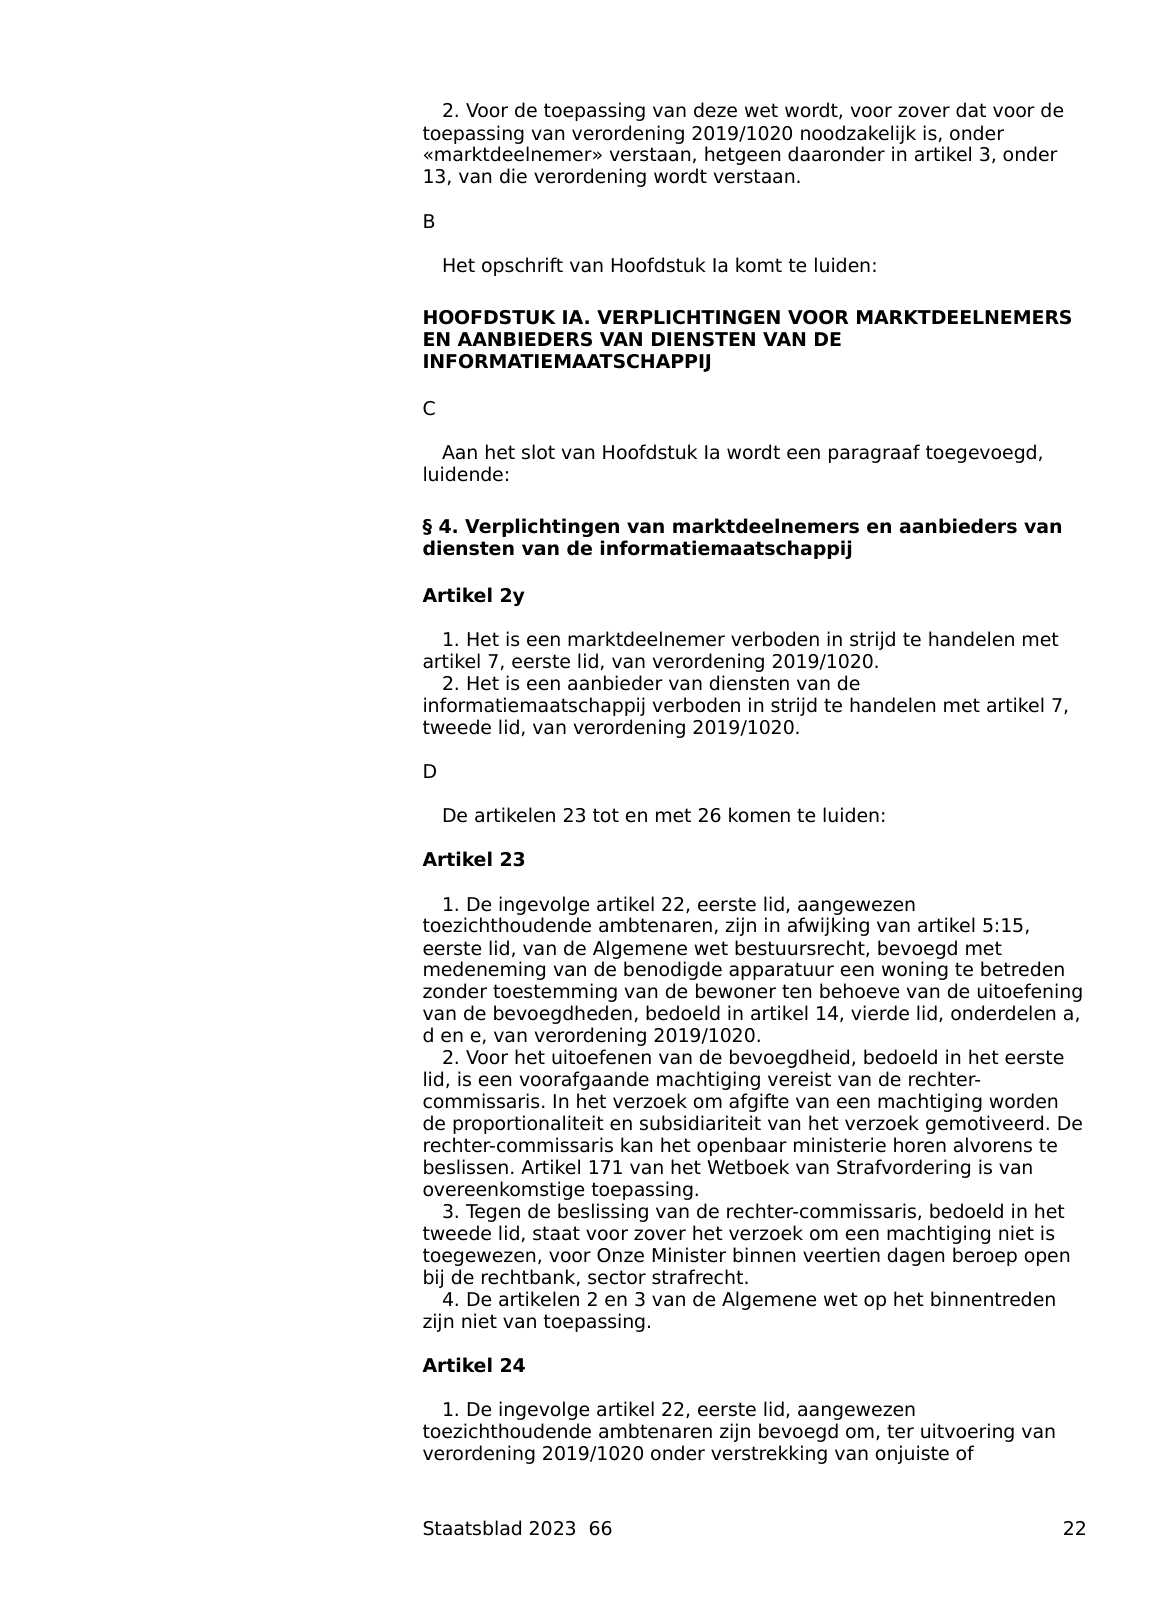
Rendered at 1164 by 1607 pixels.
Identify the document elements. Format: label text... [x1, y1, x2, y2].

text Het opschrift van Hoofdstuk Ia komt te luiden: [422, 255, 1087, 277]
subtitle Artikel 2y [422, 585, 1087, 607]
subtitle Artikel 24 [422, 1355, 1087, 1377]
subtitle HOOFDSTUK IA. VERPLICHTINGEN VOOR MARKTDEELNEMERS EN AANBIEDERS VAN DIENSTEN VAN DE INFORMATIEMAATSCHAPPIJ [422, 307, 1087, 373]
text B [422, 211, 1087, 232]
text 2. Voor het uitoefenen van de bevoegdheid, bedoeld in het eerste lid, is een voorafgaande machtiging vereist van de rechter-commissaris. In het verzoek om afgifte van een machtiging worden de proportionaliteit en subsidiariteit van het verzoek gemotiveerd. De rechter-commissaris kan het openbaar ministerie horen alvorens te beslissen. Artikel 171 van het Wetboek van Strafvordering is van overeenkomstige toepassing. [422, 1047, 1087, 1201]
text 3. Tegen de beslissing van de rechter-commissaris, bedoeld in het tweede lid, staat voor zover het verzoek om een machtiging niet is toegewezen, voor Onze Minister binnen veertien dagen beroep open bij de rechtbank, sector strafrecht. [422, 1201, 1087, 1289]
text 4. De artikelen 2 en 3 van de Algemene wet op het binnentreden zijn niet van toepassing. [422, 1289, 1087, 1333]
text D [422, 761, 1087, 783]
text 2. Het is een aanbieder van diensten van de informatiemaatschappij verboden in strijd te handelen met artikel 7, tweede lid, van verordening 2019/1020. [422, 673, 1087, 739]
text C [422, 398, 1087, 419]
subtitle § 4. Verplichtingen van marktdeelnemers en aanbieders van diensten van de informatiemaatschappij [422, 516, 1087, 560]
text De artikelen 23 tot en met 26 komen te luiden: [422, 805, 1087, 827]
text Aan het slot van Hoofdstuk Ia wordt een paragraaf toegevoegd, luidende: [422, 442, 1087, 486]
text 1. De ingevolge artikel 22, eerste lid, aangewezen toezichthoudende ambtenaren, zijn in afwijking van artikel 5:15, eerste lid, van de Algemene wet bestuursrecht, bevoegd met medeneming van de benodigde apparatuur een woning te betreden zonder toestemming van de bewoner ten behoeve van de uitoefening van de bevoegdheden, bedoeld in artikel 14, vierde lid, onderdelen a, d en e, van verordening 2019/1020. [422, 893, 1087, 1047]
text 1. Het is een marktdeelnemer verboden in strijd te handelen met artikel 7, eerste lid, van verordening 2019/1020. [422, 629, 1087, 673]
text 2. Voor de toepassing van deze wet wordt, voor zover dat voor de toepassing van verordening 2019/1020 noodzakelijk is, onder «marktdeelnemer» verstaan, hetgeen daaronder in artikel 3, onder 13, van die verordening wordt verstaan. [422, 100, 1087, 188]
subtitle Artikel 23 [422, 849, 1087, 871]
text 1. De ingevolge artikel 22, eerste lid, aangewezen toezichthoudende ambtenaren zijn bevoegd om, ter uitvoering van verordening 2019/1020 onder verstrekking van onjuiste of [422, 1399, 1087, 1465]
